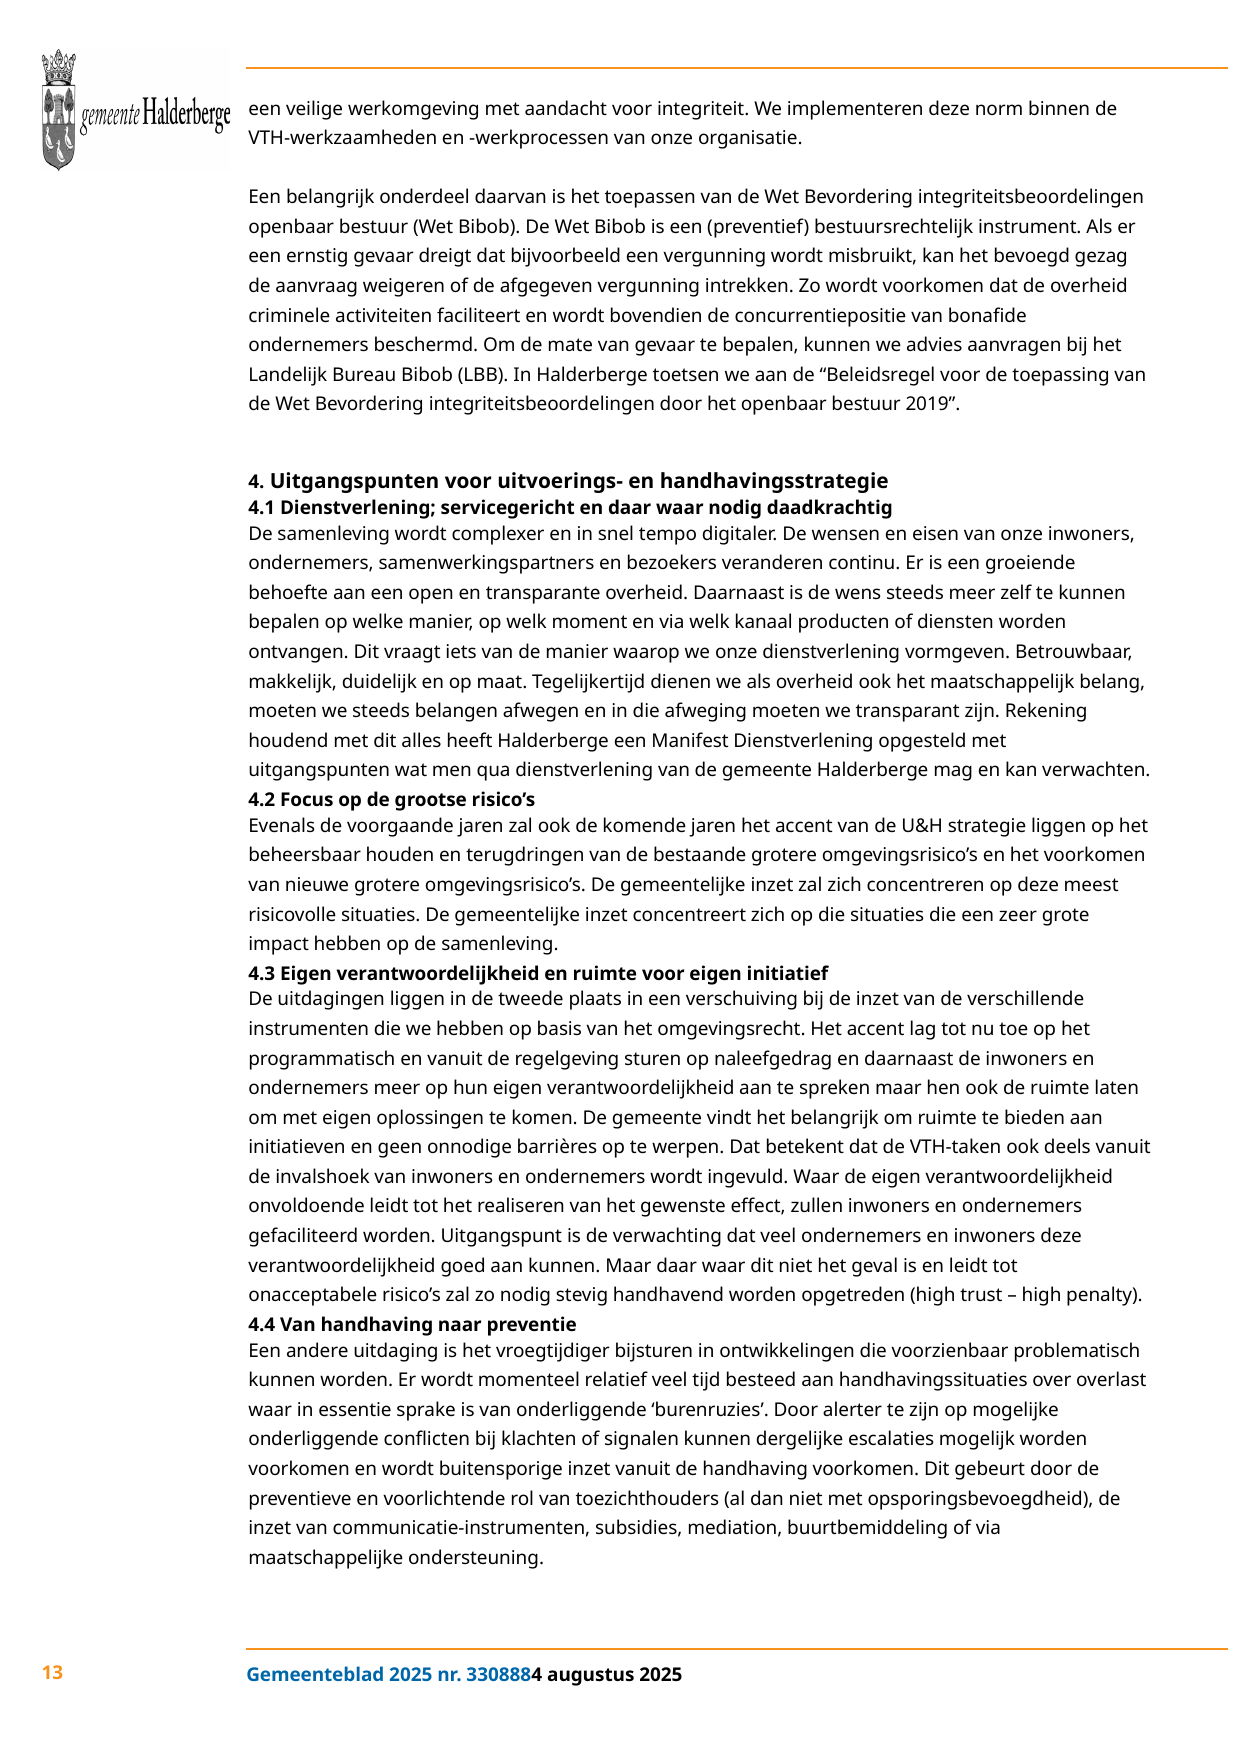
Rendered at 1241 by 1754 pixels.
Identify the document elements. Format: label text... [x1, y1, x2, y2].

text 4.4 Van handhaving naar preventie [248, 1311, 1152, 1337]
picture [41, 47, 231, 172]
text 4.2 Focus op de grootse risico’s [248, 786, 1152, 812]
text 4. Uitgangspunten voor uitvoerings- en handhavingsstrategie [248, 466, 1152, 494]
text Een belangrijk onderdeel daarvan is het toepassen van de Wet Bevordering integriteitsbeoordelingen openbaar bestuur (Wet Bibob). De Wet Bibob is een (preventief) bestuursrechtelijk instrument. Als er een ernstig gevaar dreigt dat bijvoorbeeld een vergunning wordt misbruikt, kan het bevoegd gezag de aanvraag weigeren of de afgegeven vergunning intrekken. Zo wordt voorkomen dat de overheid criminele activiteiten faciliteert en wordt bovendien de concurrentiepositie van bonafide ondernemers beschermd. Om de mate van gevaar te bepalen, kunnen we advies aanvragen bij het Landelijk Bureau Bibob (LBB). In Halderberge toetsen we aan de “Beleidsregel voor de toepassing van de Wet Bevordering integriteitsbeoordelingen door het openbaar bestuur 2019”. [248, 183, 1152, 416]
text 4.3 Eigen verantwoordelijkheid en ruimte voor eigen initiatief [248, 960, 1152, 986]
text een veilige werkomgeving met aandacht voor integriteit. We implementeren deze norm binnen de VTH-werkzaamheden en -werkprocessen van onze organisatie. [248, 95, 1152, 150]
text Evenals de voorgaande jaren zal ook de komende jaren het accent van de U&H strategie liggen op het beheersbaar houden en terugdringen van de bestaande grotere omgevingsrisico’s en het voorkomen van nieuwe grotere omgevingsrisico’s. De gemeentelijke inzet zal zich concentreren op deze meest risicovolle situaties. De gemeentelijke inzet concentreert zich op die situaties die een zeer grote impact hebben op de samenleving. [248, 812, 1152, 956]
text 4.1 Dienstverlening; servicegericht en daar waar nodig daadkrachtig [248, 494, 1152, 520]
text De uitdagingen liggen in de tweede plaats in een verschuiving bij de inzet van de verschillende instrumenten die we hebben op basis van het omgevingsrecht. Het accent lag tot nu toe op het programmatisch en vanuit de regelgeving sturen op naleefgedrag en daarnaast de inwoners en ondernemers meer op hun eigen verantwoordelijkheid aan te spreken maar hen ook de ruimte laten om met eigen oplossingen te komen. De gemeente vindt het belangrijk om ruimte te bieden aan initiatieven en geen onnodige barrières op te werpen. Dat betekent dat de VTH-taken ook deels vanuit de invalshoek van inwoners en ondernemers wordt ingevuld. Waar de eigen verantwoordelijkheid onvoldoende leidt tot het realiseren van het gewenste effect, zullen inwoners en ondernemers gefaciliteerd worden. Uitgangspunt is de verwachting dat veel ondernemers en inwoners deze verantwoordelijkheid goed aan kunnen. Maar daar waar dit niet het geval is en leidt tot onacceptabele risico’s zal zo nodig stevig handhavend worden opgetreden (high trust – high penalty). [248, 986, 1152, 1307]
text Een andere uitdaging is het vroegtijdiger bijsturen in ontwikkelingen die voorzienbaar problematisch kunnen worden. Er wordt momenteel relatief veel tijd besteed aan handhavingssituaties over overlast waar in essentie sprake is van onderliggende ‘burenruzies’. Door alerter te zijn op mogelijke onderliggende conflicten bij klachten of signalen kunnen dergelijke escalaties mogelijk worden voorkomen en wordt buitensporige inzet vanuit de handhaving voorkomen. Dit gebeurt door de preventieve en voorlichtende rol van toezichthouders (al dan niet met opsporingsbevoegdheid), de inzet van communicatie-instrumenten, subsidies, mediation, buurtbemiddeling of via maatschappelijke ondersteuning. [248, 1337, 1152, 1569]
text De samenleving wordt complexer en in snel tempo digitaler. De wensen en eisen van onze inwoners, ondernemers, samenwerkingspartners en bezoekers veranderen continu. Er is een groeiende behoefte aan een open en transparante overheid. Daarnaast is de wens steeds meer zelf te kunnen bepalen op welke manier, op welk moment en via welk kanaal producten of diensten worden ontvangen. Dit vraagt iets van de manier waarop we onze dienstverlening vormgeven. Betrouwbaar, makkelijk, duidelijk en op maat. Tegelijkertijd dienen we als overheid ook het maatschappelijk belang, moeten we steeds belangen afwegen en in die afweging moeten we transparant zijn. Rekening houdend met dit alles heeft Halderberge een Manifest Dienstverlening opgesteld met uitgangspunten wat men qua dienstverlening van de gemeente Halderberge mag en kan verwachten. [248, 520, 1152, 782]
